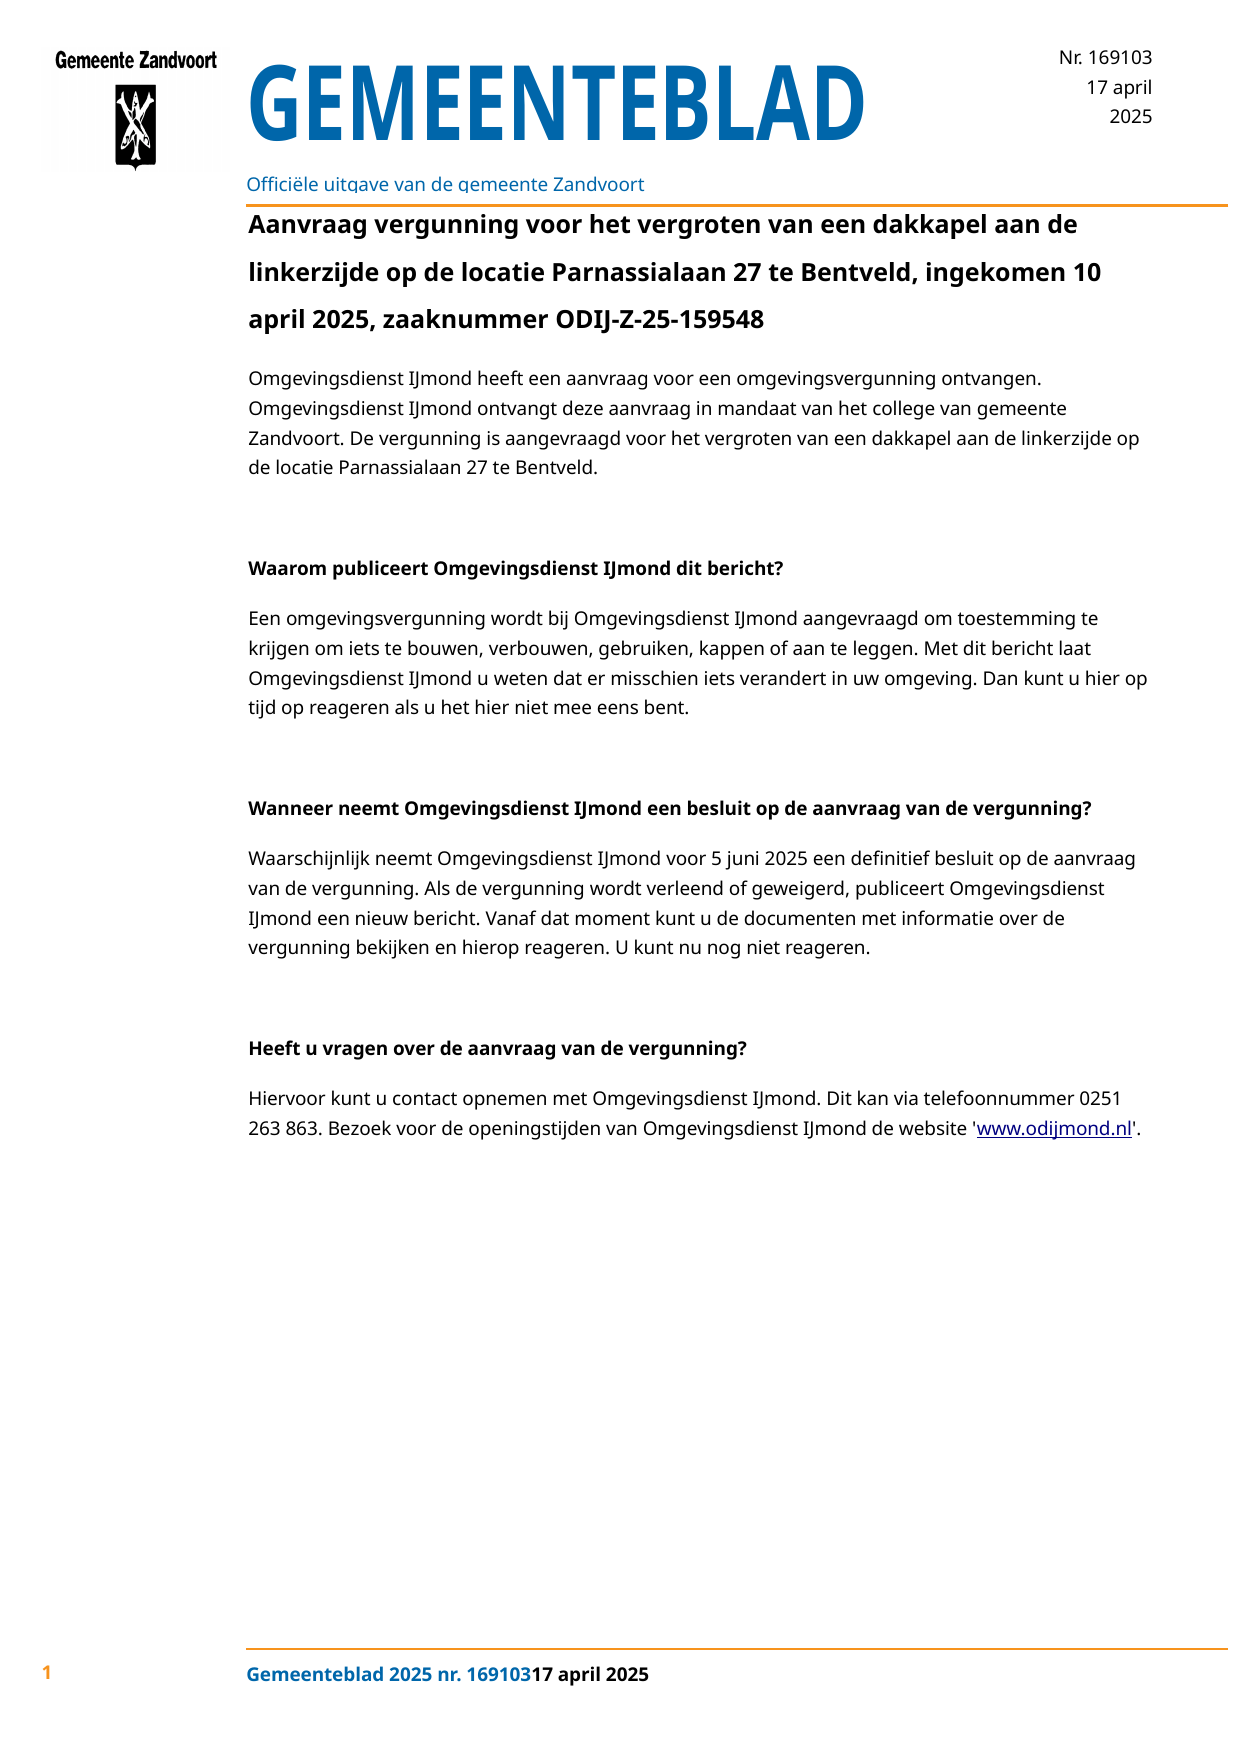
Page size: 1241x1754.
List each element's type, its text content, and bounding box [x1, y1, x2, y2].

text Heeft u vragen over de aanvraag van de vergunning? [248, 1035, 1152, 1061]
text Omgevingsdienst IJmond heeft een aanvraag voor een omgevingsvergunning ontvangen. Omgevingsdienst IJmond ontvangt deze aanvraag in mandaat van het college van gemeente Zandvoort. De vergunning is aangevraagd voor het vergroten van een dakkapel aan de linkerzijde op de locatie Parnassialaan 27 te Bentveld. [248, 366, 1152, 480]
text Hiervoor kunt u contact opnemen met Omgevingsdienst IJmond. Dit kan via telefoonnummer 0251 263 863. Bezoek voor de openingstijden van Omgevingsdienst IJmond de website 'www.odijmond.nl'. [248, 1086, 1152, 1141]
text Wanneer neemt Omgevingsdienst IJmond een besluit op de aanvraag van de vergunning? [248, 795, 1152, 821]
text Aanvraag vergunning voor het vergroten van een dakkapel aan de linkerzijde op de locatie Parnassialaan 27 te Bentveld, ingekomen 10 april 2025, zaaknummer ODIJ-Z-25-159548 [248, 207, 1152, 336]
picture [41, 47, 231, 172]
text Waarom publiceert Omgevingsdienst IJmond dit bericht? [248, 555, 1152, 581]
text Een omgevingsvergunning wordt bij Omgevingsdienst IJmond aangevraagd om toestemming te krijgen om iets te bouwen, verbouwen, gebruiken, kappen of aan te leggen. Met dit bericht laat Omgevingsdienst IJmond u weten dat er misschien iets verandert in uw omgeving. Dan kunt u hier op tijd op reageren als u het hier niet mee eens bent. [248, 606, 1152, 720]
text Waarschijnlijk neemt Omgevingsdienst IJmond voor 5 juni 2025 een definitief besluit op de aanvraag van de vergunning. Als de vergunning wordt verleend of geweigerd, publiceert Omgevingsdienst IJmond een nieuw bericht. Vanaf dat moment kunt u de documenten met informatie over de vergunning bekijken en hierop reageren. U kunt nu nog niet reageren. [248, 846, 1152, 960]
